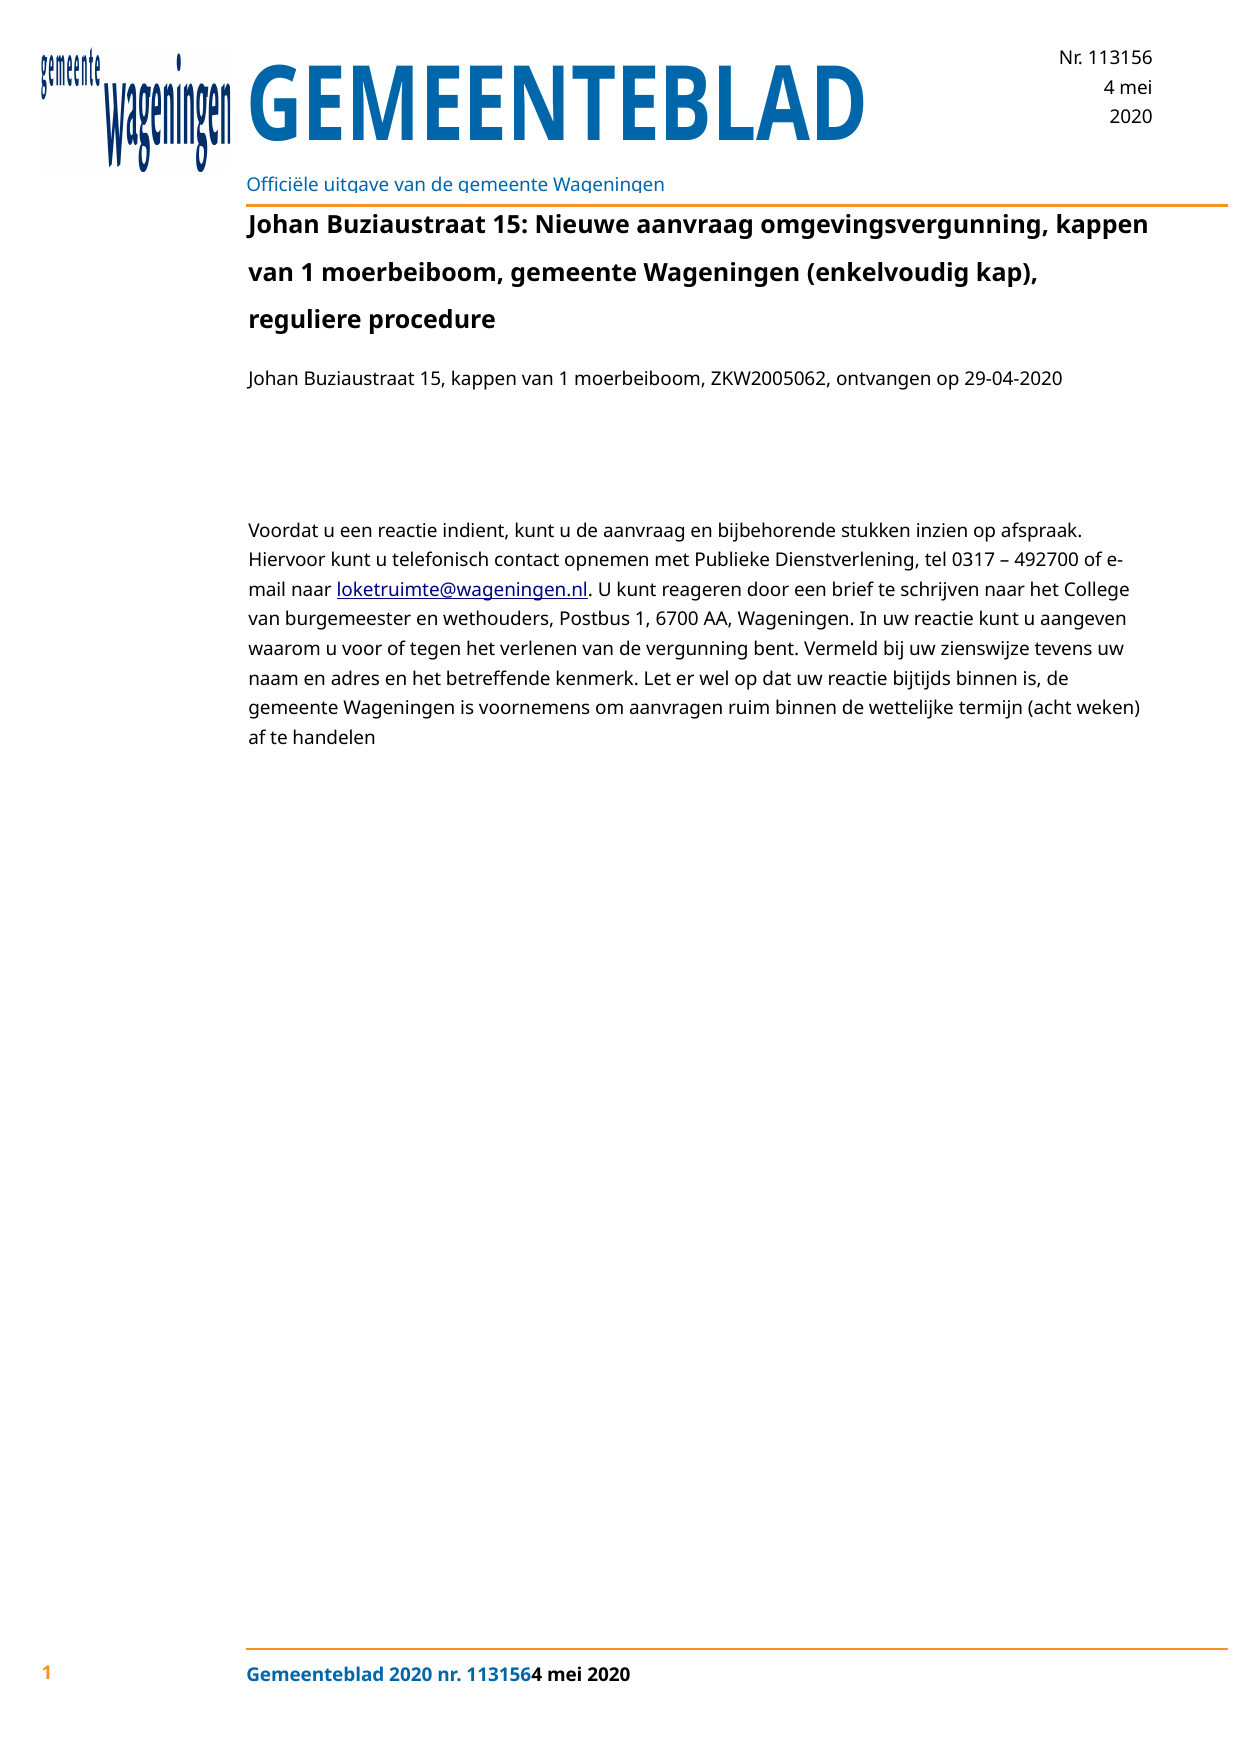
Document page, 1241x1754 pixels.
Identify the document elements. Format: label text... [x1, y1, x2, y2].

text Johan Buziaustraat 15: Nieuwe aanvraag omgevingsvergunning, kappen van 1 moerbeiboom, gemeente Wageningen (enkelvoudig kap), reguliere procedure [248, 207, 1152, 336]
text Voordat u een reactie indient, kunt u de aanvraag en bijbehorende stukken inzien op afspraak. Hiervoor kunt u telefonisch contact opnemen met Publieke Dienstverlening, tel 0317 – 492700 of e-mail naar loketruimte@wageningen.nl. U kunt reageren door een brief te schrijven naar het College van burgemeester en wethouders, Postbus 1, 6700 AA, Wageningen. In uw reactie kunt u aangeven waarom u voor of tegen het verlenen van de vergunning bent. Vermeld bij uw zienswijze tevens uw naam en adres en het betreffende kenmerk. Let er wel op dat uw reactie bijtijds binnen is, de gemeente Wageningen is voornemens om aanvragen ruim binnen de wettelijke termijn (acht weken) af te handelen [248, 517, 1152, 749]
picture [41, 47, 231, 172]
text Johan Buziaustraat 15, kappen van 1 moerbeiboom, ZKW2005062, ontvangen op 29-04-2020 [248, 366, 1152, 391]
